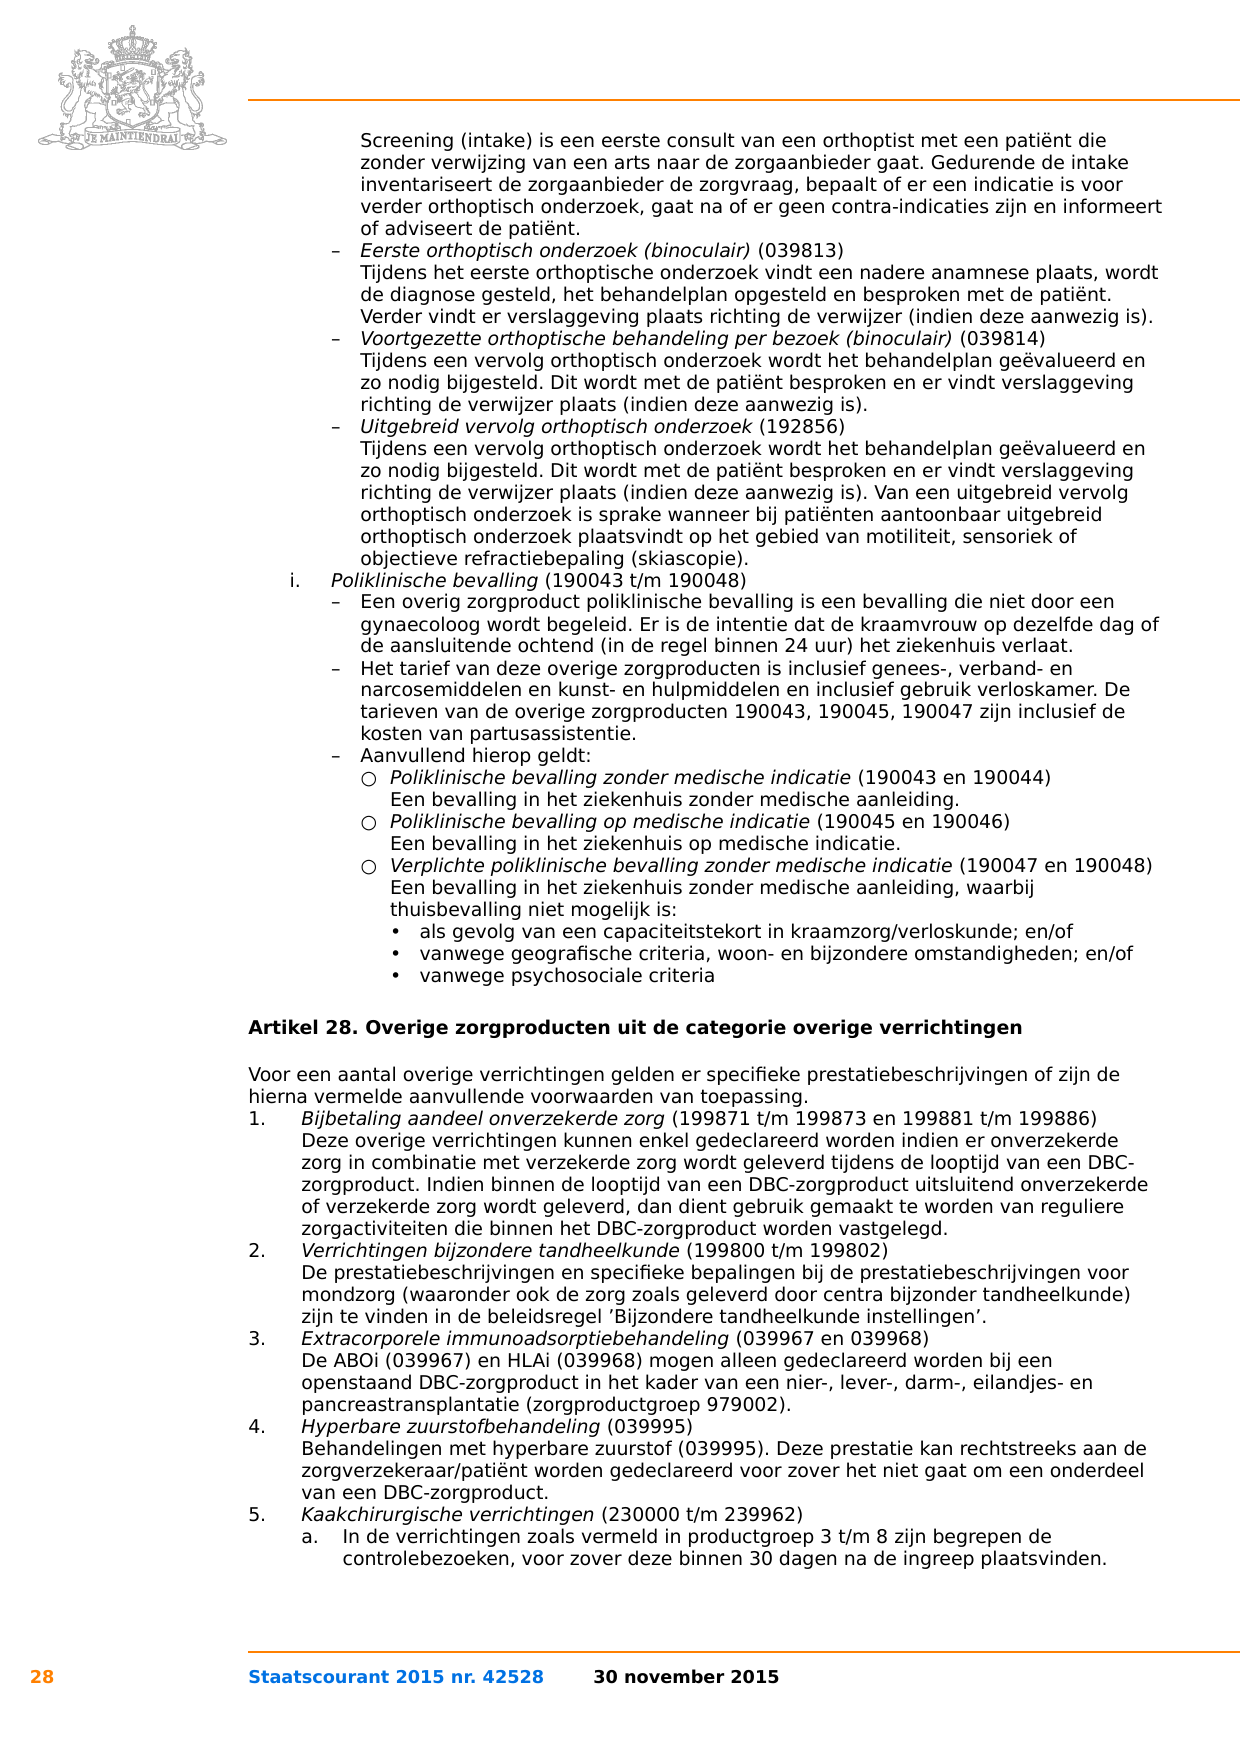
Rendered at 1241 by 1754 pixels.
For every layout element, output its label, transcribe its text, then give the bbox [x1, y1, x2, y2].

text ○ Verplichte poliklinische bevalling zonder medische indicatie (190047 en 190048) [360, 855, 1163, 877]
text De ABOi (039967) en HLAi (039968) mogen alleen gedeclareerd worden bij een openstaand DBC-zorgproduct in het kader van een nier-, lever-, darm-, eilandjes- en pancreastransplantatie (zorgproductgroep 979002). [301, 1350, 1163, 1416]
text • vanwege geografische criteria, woon- en bijzondere omstandigheden; en/of [390, 943, 1163, 965]
text – Het tarief van deze overige zorgproducten is inclusief genees-, verband- en narcosemiddelen en kunst- en hulpmiddelen en inclusief gebruik verloskamer. De tarieven van de overige zorgproducten 190043, 190045, 190047 zijn inclusief de kosten van partusassistentie. [331, 657, 1163, 745]
text – Uitgebreid vervolg orthoptisch onderzoek (192856) [331, 416, 1163, 438]
text a. In de verrichtingen zoals vermeld in productgroep 3 t/m 8 zijn begrepen de controlebezoeken, voor zover deze binnen 30 dagen na de ingreep plaatsvinden. [301, 1526, 1163, 1569]
text Deze overige verrichtingen kunnen enkel gedeclareerd worden indien er onverzekerde zorg in combinatie met verzekerde zorg wordt geleverd tijdens de looptijd van een DBC-zorgproduct. Indien binnen de looptijd van een DBC-zorgproduct uitsluitend onverzekerde of verzekerde zorg wordt geleverd, dan dient gebruik gemaakt te worden van reguliere zorgactiviteiten die binnen het DBC-zorgproduct worden vastgelegd. [301, 1130, 1163, 1240]
text Een bevalling in het ziekenhuis zonder medische aanleiding. [390, 789, 1163, 811]
text – Aanvullend hierop geldt: [331, 745, 1163, 767]
text Voor een aantal overige verrichtingen gelden er specifieke prestatiebeschrijvingen of zijn de hierna vermelde aanvullende voorwaarden van toepassing. [248, 1064, 1163, 1108]
text 4. Hyperbare zuurstofbehandeling (039995) [248, 1416, 1163, 1438]
text Tijdens een vervolg orthoptisch onderzoek wordt het behandelplan geëvalueerd en zo nodig bijgesteld. Dit wordt met de patiënt besproken en er vindt verslaggeving richting de verwijzer plaats (indien deze aanwezig is). [360, 350, 1163, 416]
text Tijdens het eerste orthoptische onderzoek vindt een nadere anamnese plaats, wordt de diagnose gesteld, het behandelplan opgesteld en besproken met de patiënt. Verder vindt er verslaggeving plaats richting de verwijzer (indien deze aanwezig is). [360, 262, 1163, 328]
text ○ Poliklinische bevalling zonder medische indicatie (190043 en 190044) [360, 767, 1163, 789]
text 5. Kaakchirurgische verrichtingen (230000 t/m 239962) [248, 1504, 1163, 1526]
text – Voortgezette orthoptische behandeling per bezoek (binoculair) (039814) [331, 328, 1163, 350]
text Behandelingen met hyperbare zuurstof (039995). Deze prestatie kan rechtstreeks aan de zorgverzekeraar/patiënt worden gedeclareerd voor zover het niet gaat om een onderdeel van een DBC-zorgproduct. [301, 1438, 1163, 1504]
text – Een overig zorgproduct poliklinische bevalling is een bevalling die niet door een gynaecoloog wordt begeleid. Er is de intentie dat de kraamvrouw op dezelfde dag of de aansluitende ochtend (in de regel binnen 24 uur) het ziekenhuis verlaat. [331, 591, 1163, 657]
text 3. Extracorporele immunoadsorptiebehandeling (039967 en 039968) [248, 1328, 1163, 1350]
text Een bevalling in het ziekenhuis op medische indicatie. [390, 833, 1163, 855]
picture [38, 25, 227, 150]
text Screening (intake) is een eerste consult van een orthoptist met een patiënt die zonder verwijzing van een arts naar de zorgaanbieder gaat. Gedurende de intake inventariseert de zorgaanbieder de zorgvraag, bepaalt of er een indicatie is voor verder orthoptisch onderzoek, gaat na of er geen contra-indicaties zijn en informeert of adviseert de patiënt. [360, 130, 1163, 240]
text 2. Verrichtingen bijzondere tandheelkunde (199800 t/m 199802) [248, 1240, 1163, 1262]
text i. Poliklinische bevalling (190043 t/m 190048) [289, 569, 1163, 591]
text ○ Poliklinische bevalling op medische indicatie (190045 en 190046) [360, 811, 1163, 833]
text • als gevolg van een capaciteitstekort in kraamzorg/verloskunde; en/of [390, 921, 1163, 943]
text De prestatiebeschrijvingen en specifieke bepalingen bij de prestatiebeschrijvingen voor mondzorg (waaronder ook de zorg zoals geleverd door centra bijzonder tandheelkunde) zijn te vinden in de beleidsregel ’Bijzondere tandheelkunde instellingen’. [301, 1262, 1163, 1328]
text 1. Bijbetaling aandeel onverzekerde zorg (199871 t/m 199873 en 199881 t/m 199886) [248, 1108, 1163, 1130]
text Tijdens een vervolg orthoptisch onderzoek wordt het behandelplan geëvalueerd en zo nodig bijgesteld. Dit wordt met de patiënt besproken en er vindt verslaggeving richting de verwijzer plaats (indien deze aanwezig is). Van een uitgebreid vervolg orthoptisch onderzoek is sprake wanneer bij patiënten aantoonbaar uitgebreid orthoptisch onderzoek plaatsvindt op het gebied van motiliteit, sensoriek of objectieve refractiebepaling (skiascopie). [360, 438, 1163, 569]
subtitle Artikel 28. Overige zorgproducten uit de categorie overige verrichtingen [248, 1017, 1163, 1039]
text • vanwege psychosociale criteria [390, 965, 1163, 987]
text – Eerste orthoptisch onderzoek (binoculair) (039813) [331, 240, 1163, 262]
text Een bevalling in het ziekenhuis zonder medische aanleiding, waarbij thuisbevalling niet mogelijk is: [390, 877, 1163, 921]
